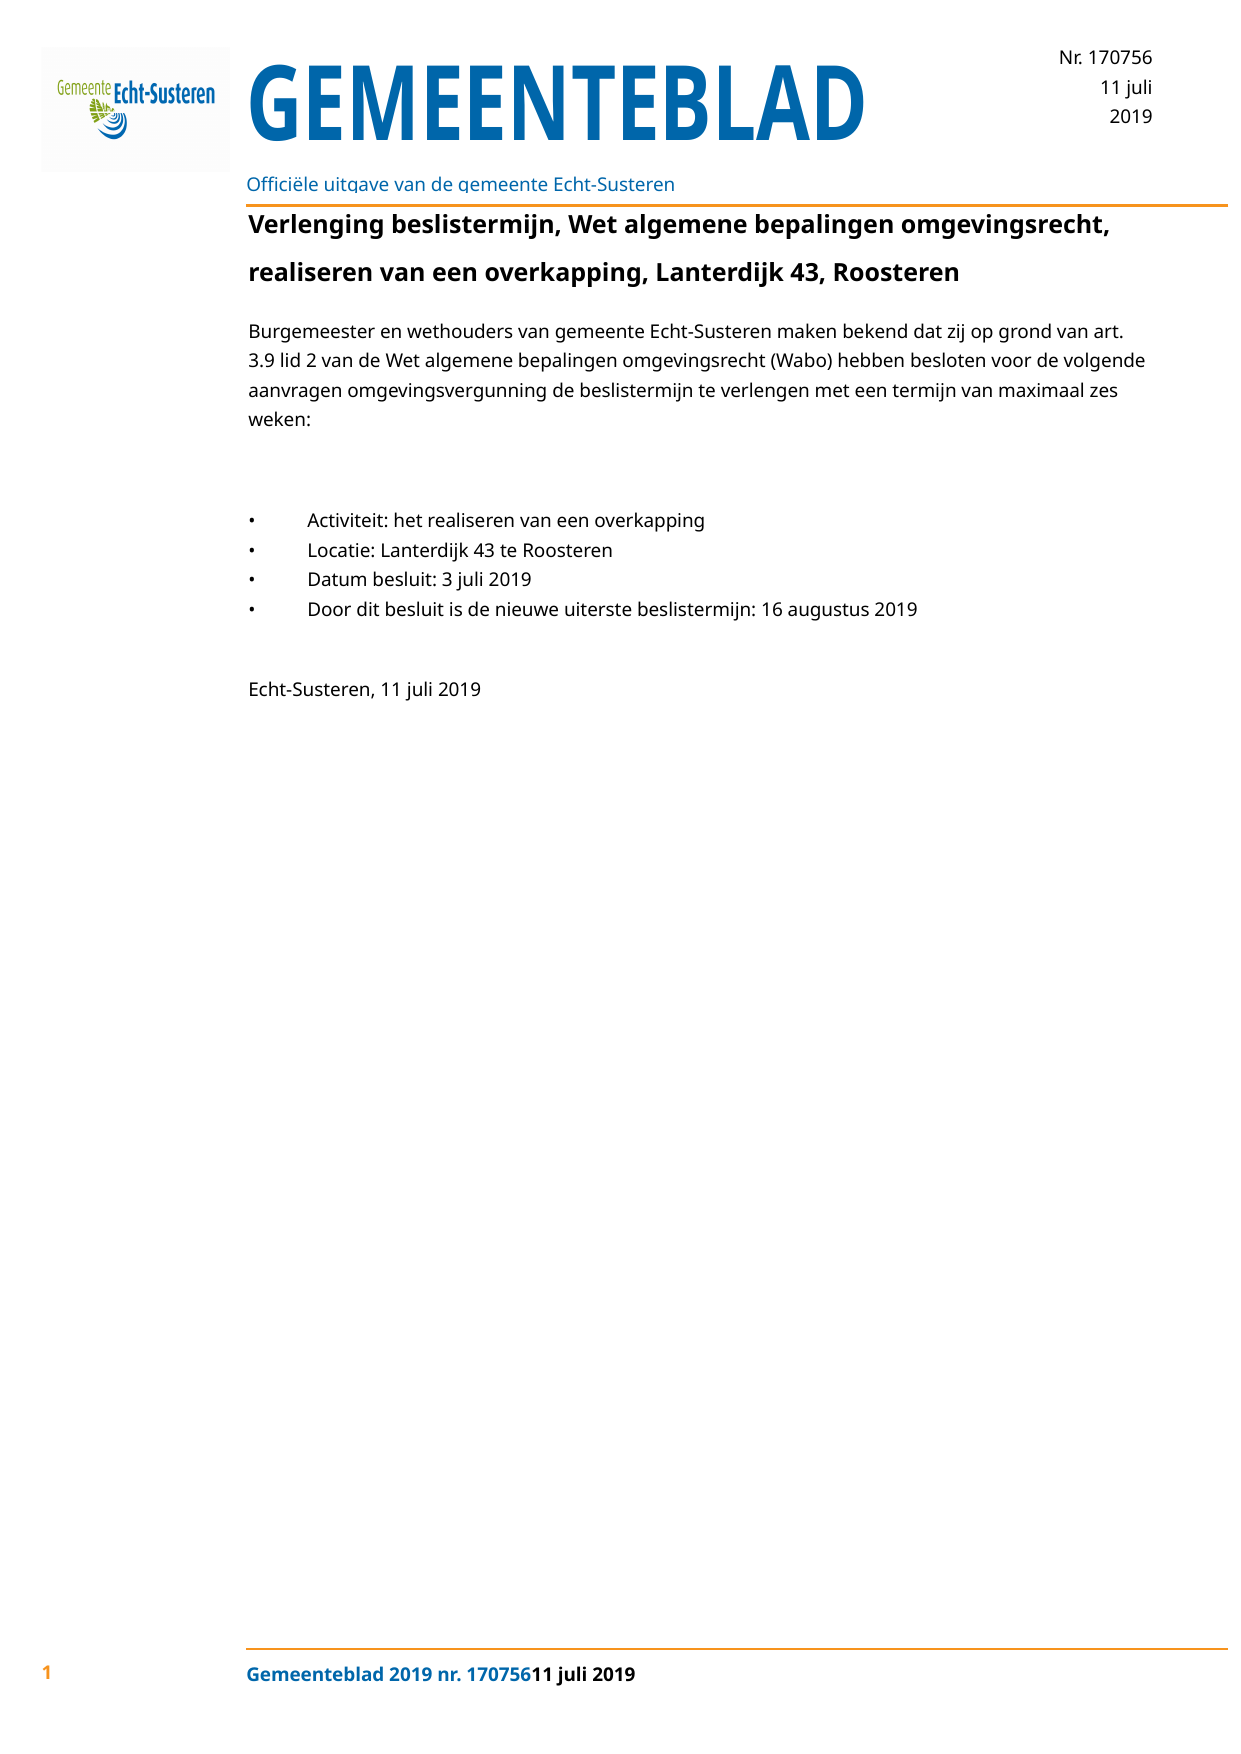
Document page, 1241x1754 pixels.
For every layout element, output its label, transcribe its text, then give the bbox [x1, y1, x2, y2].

text Verlenging beslistermijn, Wet algemene bepalingen omgevingsrecht, realiseren van een overkapping, Lanterdijk 43, Roosteren [248, 207, 1152, 288]
list Door dit besluit is de nieuwe uiterste beslistermijn: 16 augustus 2019 [248, 596, 1152, 622]
picture [41, 47, 231, 172]
text Echt-Susteren, 11 juli 2019 [248, 676, 1152, 702]
list Activiteit: het realiseren van een overkapping [248, 507, 1152, 533]
list Datum besluit: 3 juli 2019 [248, 567, 1152, 592]
text Burgemeester en wethouders van gemeente Echt-Susteren maken bekend dat zij op grond van art. 3.9 lid 2 van de Wet algemene bepalingen omgevingsrecht (Wabo) hebben besloten voor de volgende aanvragen omgevingsvergunning de beslistermijn te verlengen met een termijn van maximaal zes weken: [248, 318, 1152, 432]
list Locatie: Lanterdijk 43 te Roosteren [248, 537, 1152, 563]
